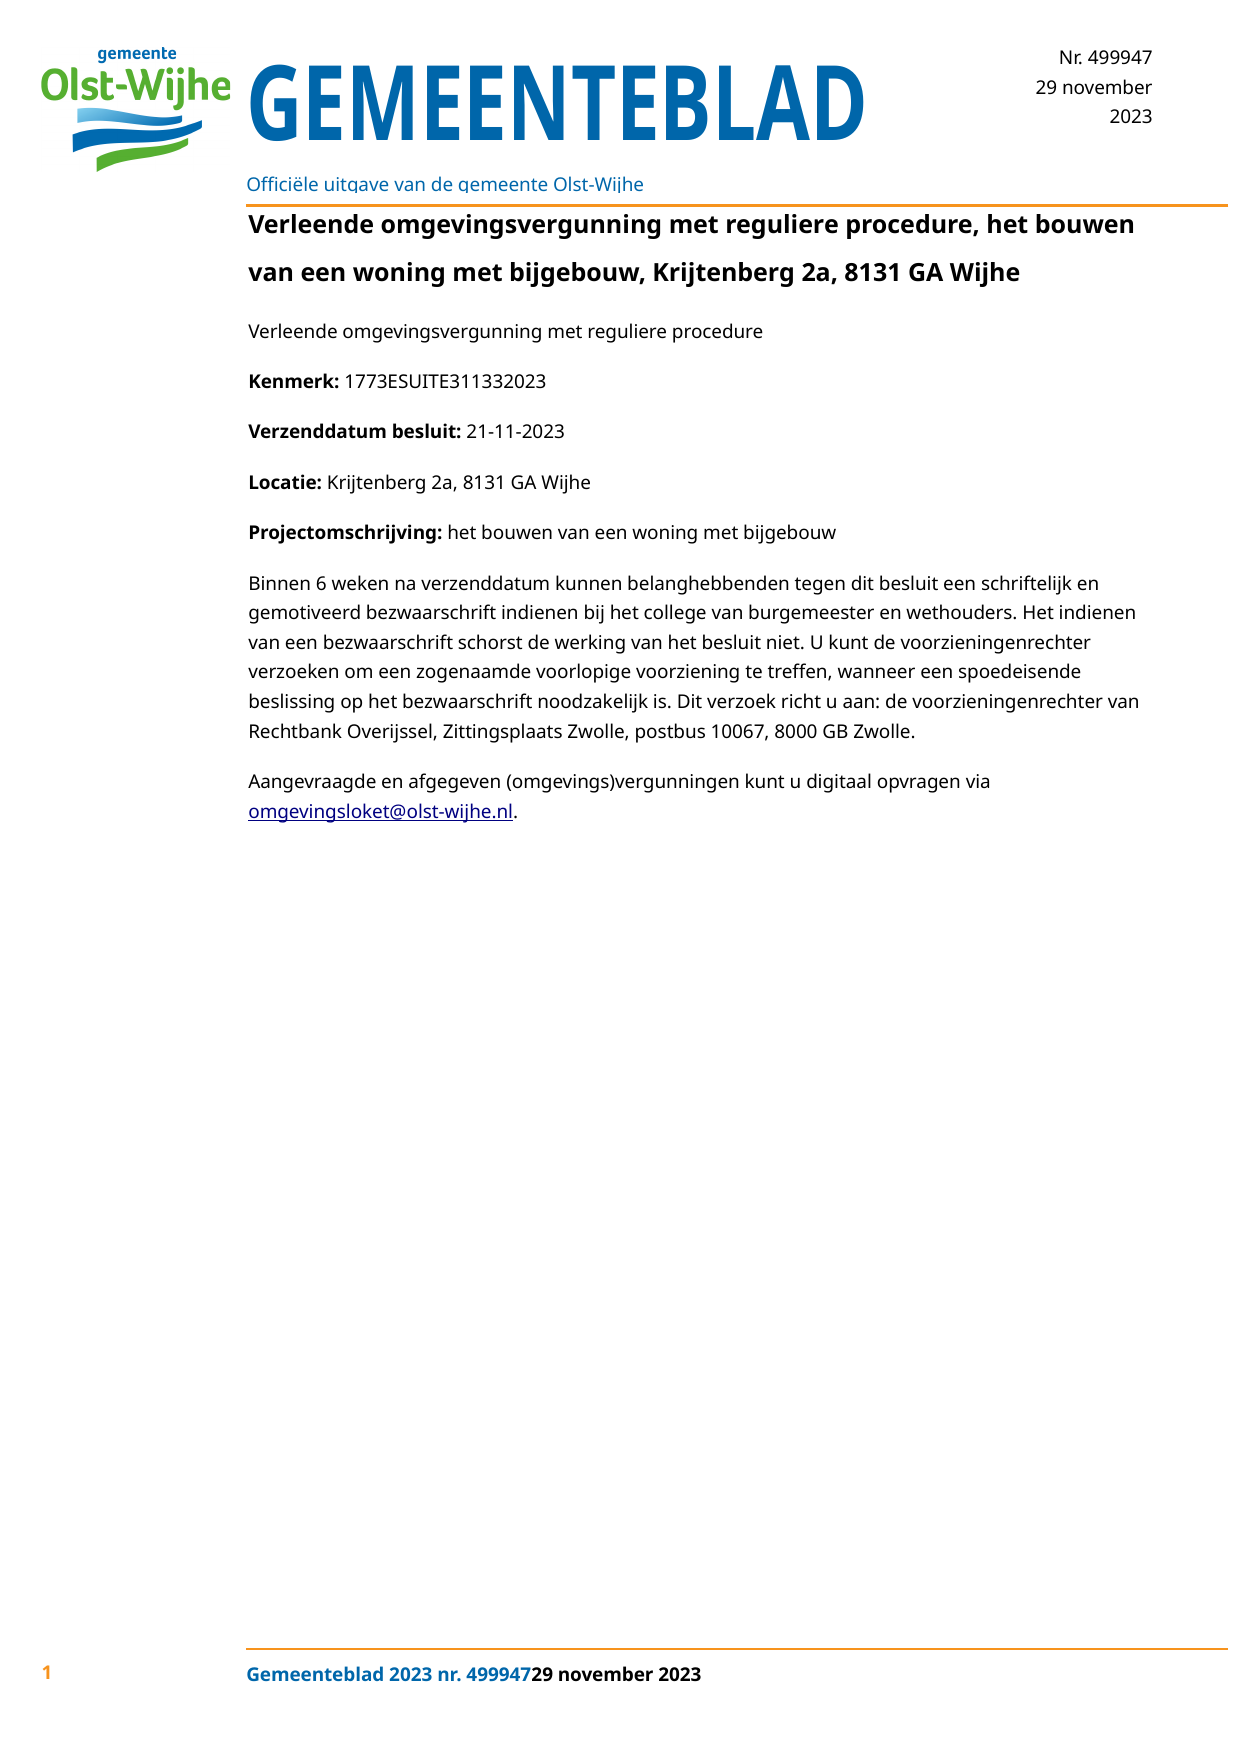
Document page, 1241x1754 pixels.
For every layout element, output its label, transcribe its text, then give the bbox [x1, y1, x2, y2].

text Binnen 6 weken na verzenddatum kunnen belanghebbenden tegen dit besluit een schriftelijk en gemotiveerd bezwaarschrift indienen bij het college van burgemeester en wethouders. Het indienen van een bezwaarschrift schorst de werking van het besluit niet. U kunt de voorzieningenrechter verzoeken om een zogenaamde voorlopige voorziening te treffen, wanneer een spoedeisende beslissing op het bezwaarschrift noodzakelijk is. Dit verzoek richt u aan: de voorzieningenrechter van Rechtbank Overijssel, Zittingsplaats Zwolle, postbus 10067, 8000 GB Zwolle. [248, 570, 1152, 744]
text Kenmerk: 1773ESUITE311332023 [248, 368, 1152, 394]
text Locatie: Krijtenberg 2a, 8131 GA Wijhe [248, 469, 1152, 495]
picture [41, 47, 231, 172]
text Aangevraagde en afgegeven (omgevings)vergunningen kunt u digitaal opvragen via omgevingsloket@olst-wijhe.nl. [248, 768, 1152, 824]
text Projectomschrijving: het bouwen van een woning met bijgebouw [248, 519, 1152, 545]
text Verzenddatum besluit: 21-11-2023 [248, 419, 1152, 444]
text Verleende omgevingsvergunning met reguliere procedure, het bouwen van een woning met bijgebouw, Krijtenberg 2a, 8131 GA Wijhe [248, 207, 1152, 288]
text Verleende omgevingsvergunning met reguliere procedure [248, 318, 1152, 344]
